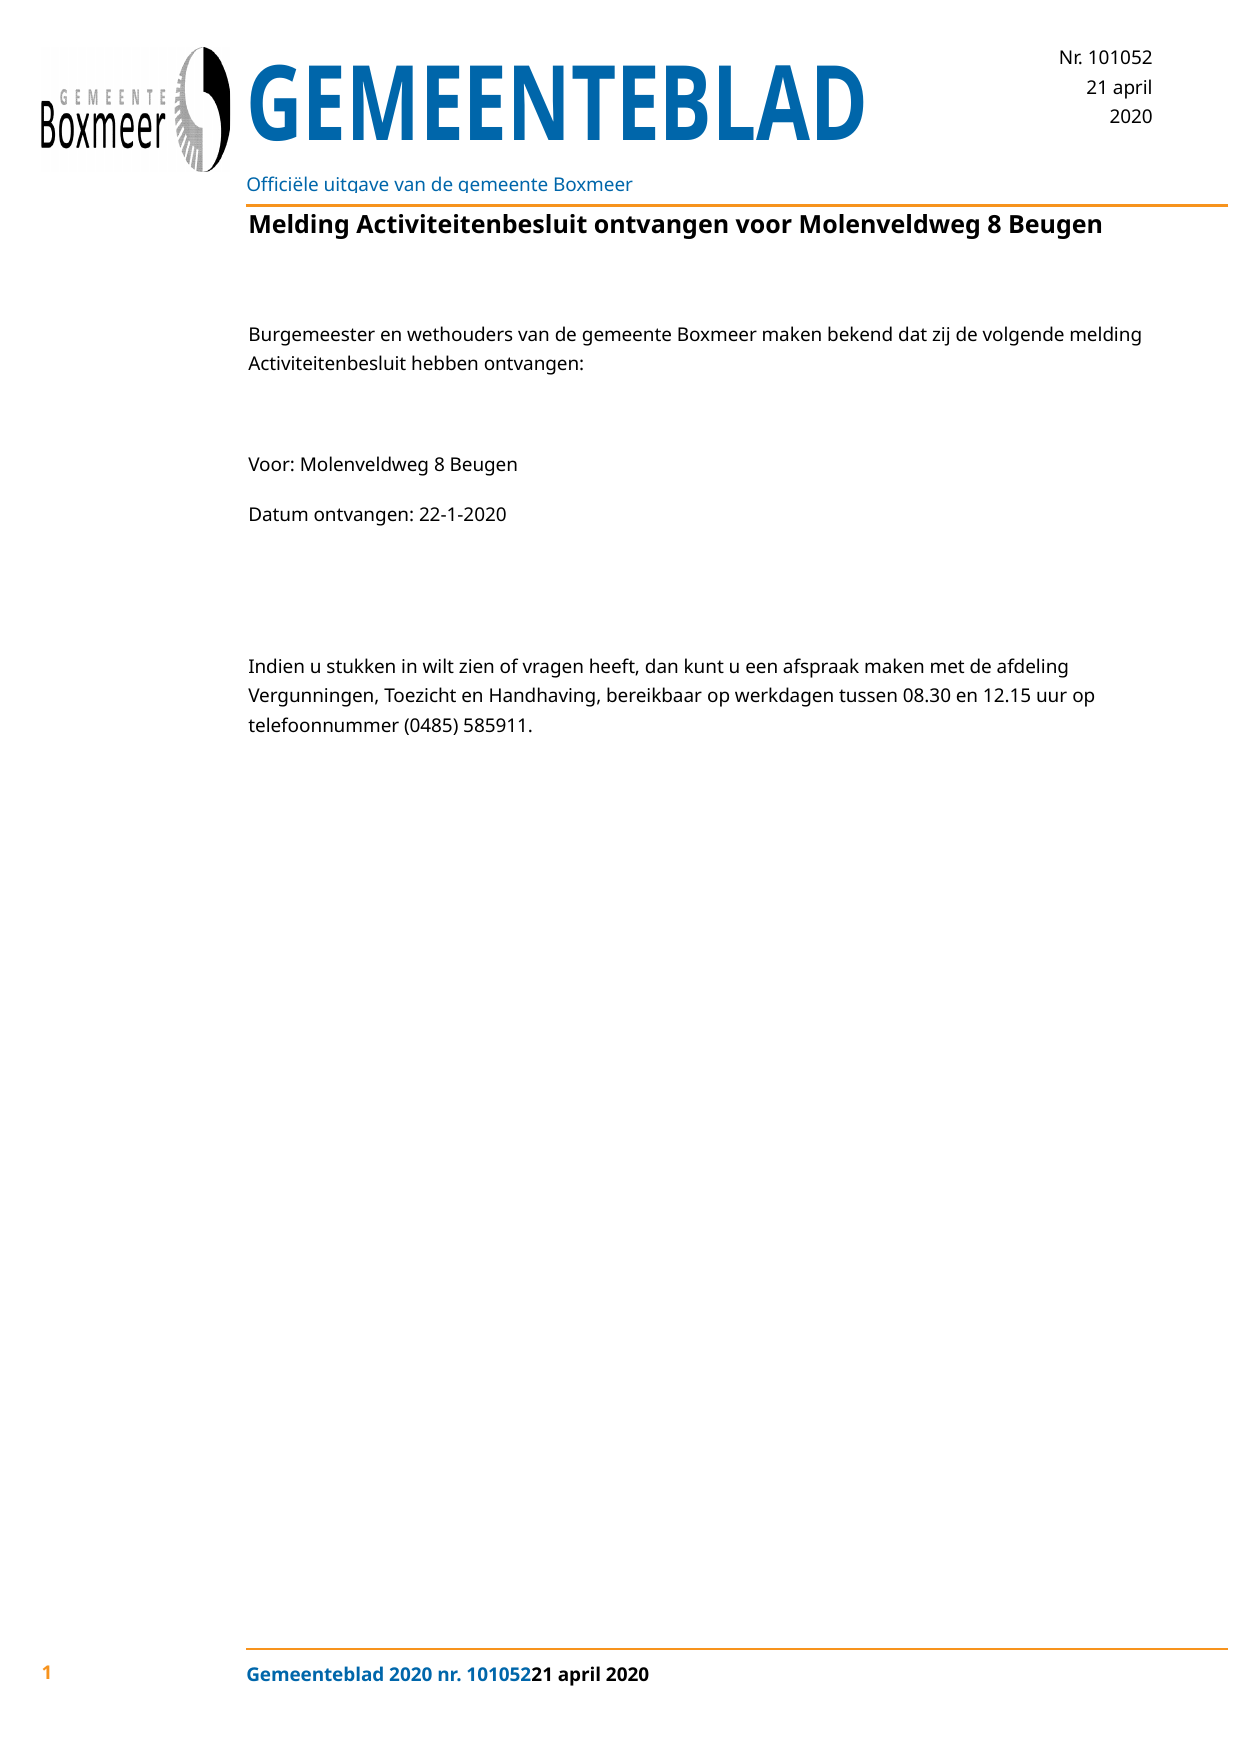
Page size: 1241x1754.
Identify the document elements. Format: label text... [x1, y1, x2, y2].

text Voor: Molenveldweg 8 Beugen [248, 451, 1152, 477]
text Datum ontvangen: 22-1-2020 [248, 502, 1152, 527]
text Melding Activiteitenbesluit ontvangen voor Molenveldweg 8 Beugen [248, 207, 1152, 241]
text Indien u stukken in wilt zien of vragen heeft, dan kunt u een afspraak maken met de afdeling Vergunningen, Toezicht en Handhaving, bereikbaar op werkdagen tussen 08.30 en 12.15 uur op telefoonnummer (0485) 585911. [248, 653, 1152, 738]
text Burgemeester en wethouders van de gemeente Boxmeer maken bekend dat zij de volgende melding Activiteitenbesluit hebben ontvangen: [248, 321, 1152, 376]
picture [41, 47, 231, 172]
